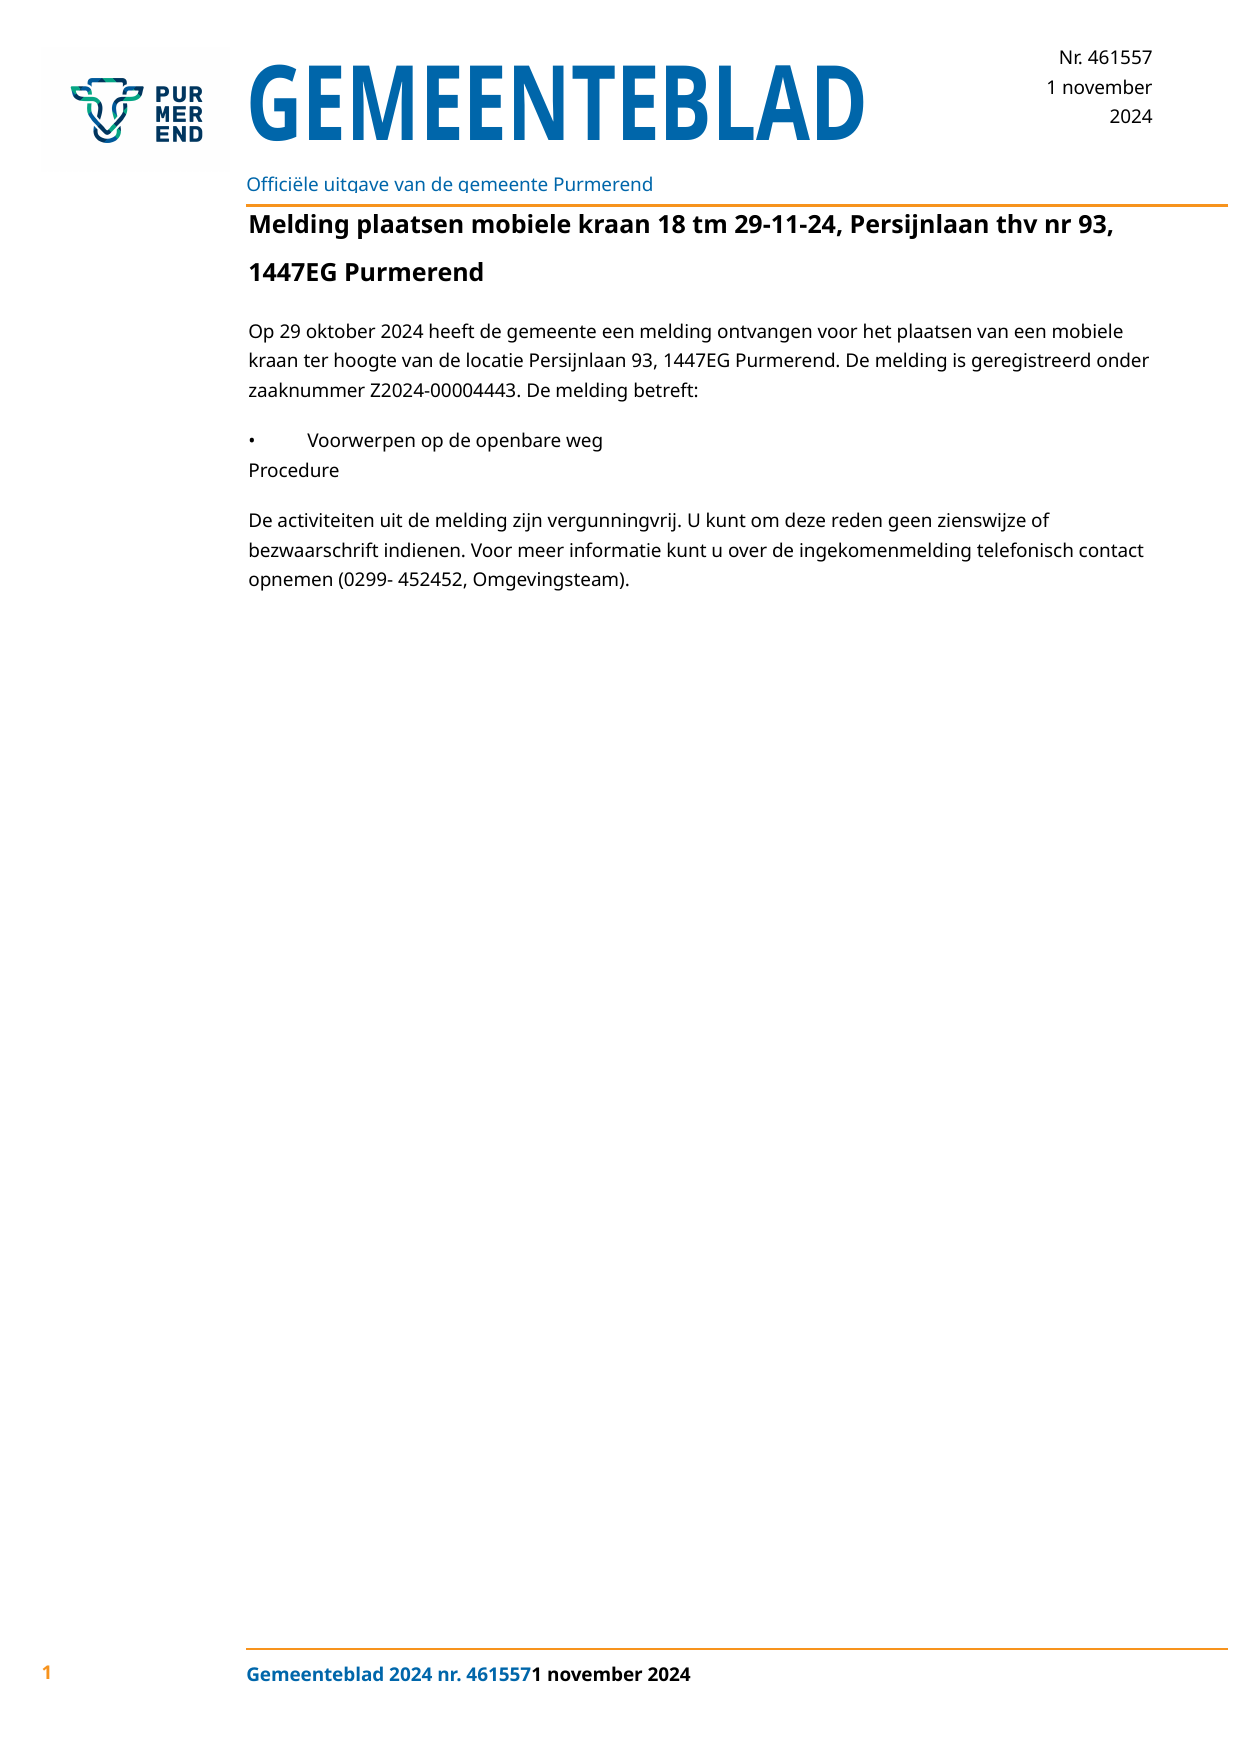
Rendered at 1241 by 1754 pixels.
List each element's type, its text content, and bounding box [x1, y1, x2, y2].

list Voorwerpen op de openbare weg [248, 427, 1152, 453]
text Op 29 oktober 2024 heeft de gemeente een melding ontvangen voor het plaatsen van een mobiele kraan ter hoogte van de locatie Persijnlaan 93, 1447EG Purmerend. De melding is geregistreerd onder zaaknummer Z2024-00004443. De melding betreft: [248, 318, 1152, 403]
text Melding plaatsen mobiele kraan 18 tm 29-11-24, Persijnlaan thv nr 93, 1447EG Purmerend [248, 207, 1152, 288]
text Procedure [248, 457, 1152, 483]
picture [41, 47, 231, 172]
text De activiteiten uit de melding zijn vergunningvrij. U kunt om deze reden geen zienswijze of bezwaarschrift indienen. Voor meer informatie kunt u over de ingekomenmelding telefonisch contact opnemen (0299- 452452, Omgevingsteam). [248, 507, 1152, 592]
